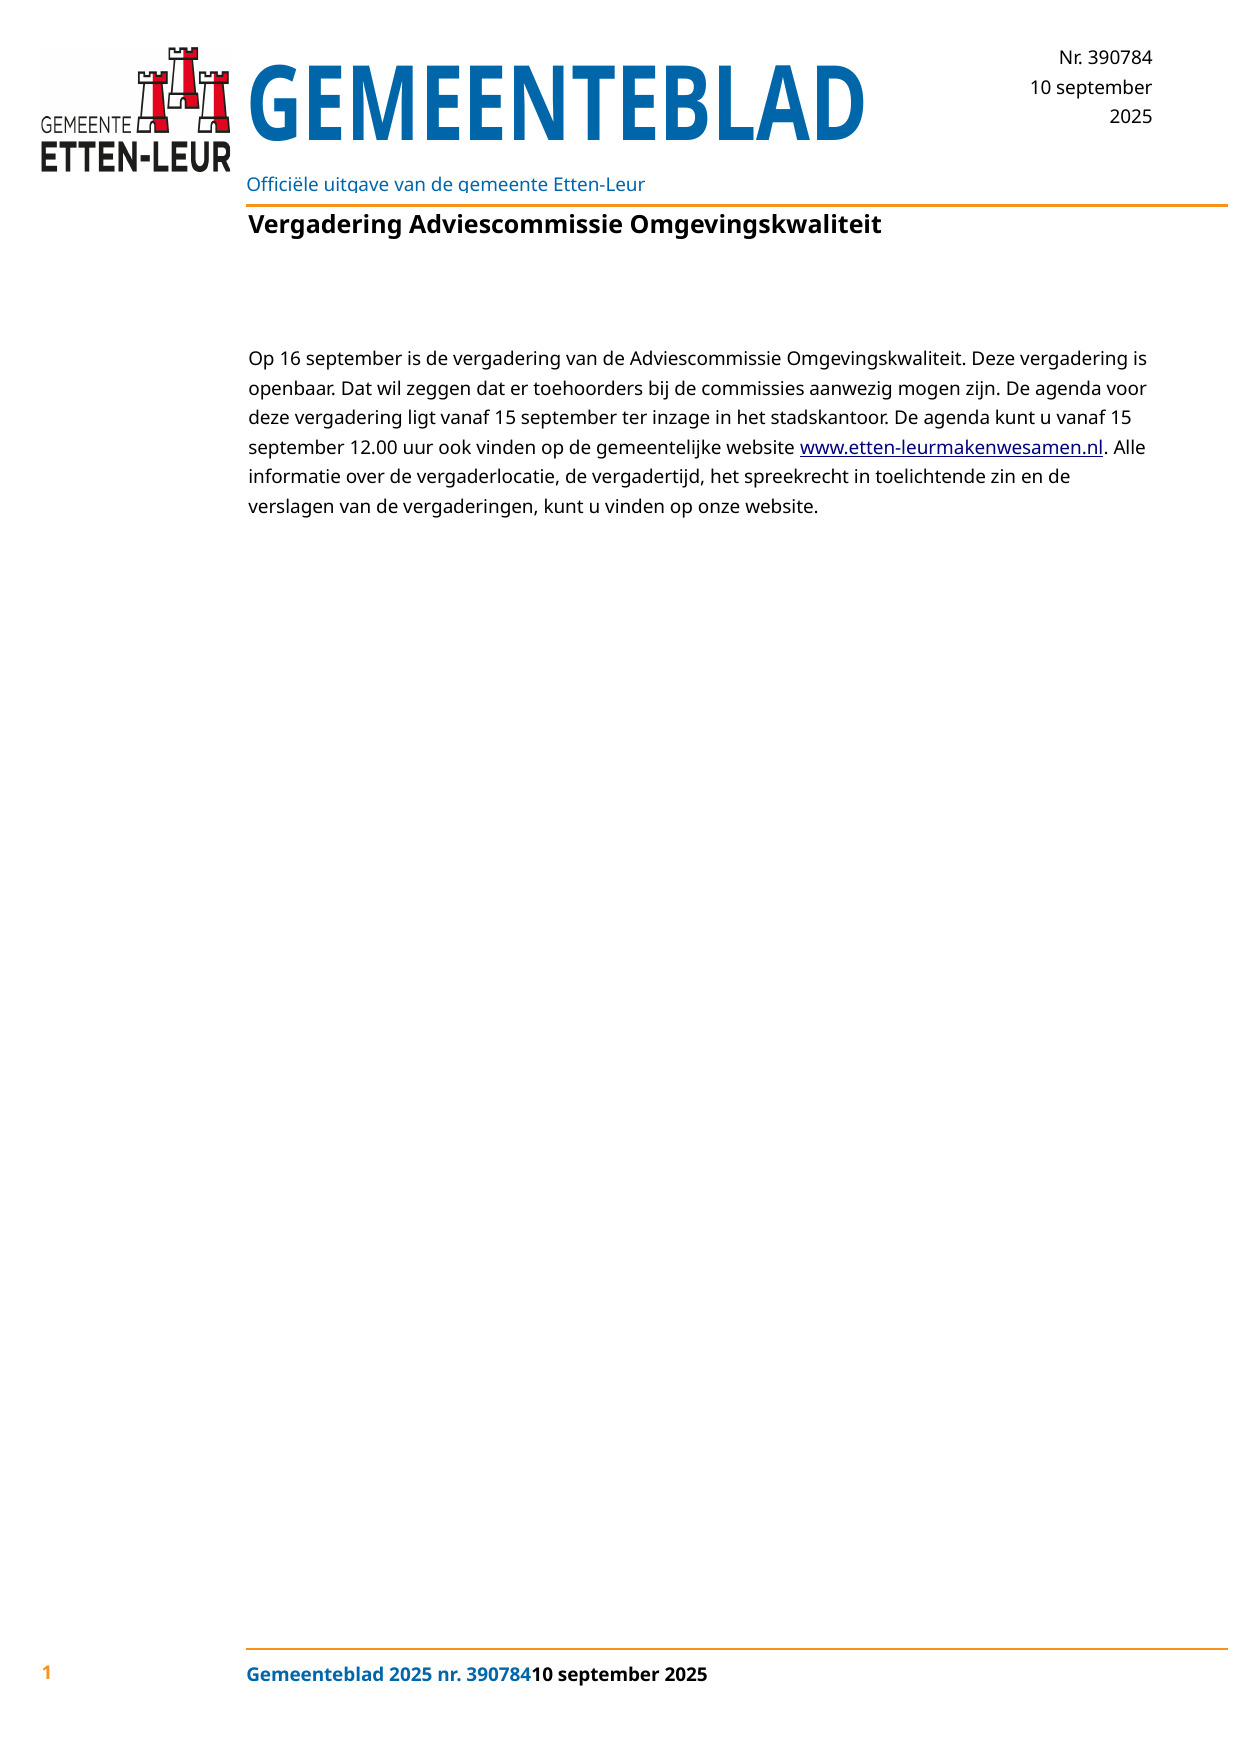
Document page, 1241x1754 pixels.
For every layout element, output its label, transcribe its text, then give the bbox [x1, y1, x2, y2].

text Op 16 september is de vergadering van de Adviescommissie Omgevingskwaliteit. Deze vergadering is openbaar. Dat wil zeggen dat er toehoorders bij de commissies aanwezig mogen zijn. De agenda voor deze vergadering ligt vanaf 15 september ter inzage in het stadskantoor. De agenda kunt u vanaf 15 september 12.00 uur ook vinden op de gemeentelijke website www.etten-leurmakenwesamen.nl. Alle informatie over de vergaderlocatie, de vergadertijd, het spreekrecht in toelichtende zin en de verslagen van de vergaderingen, kunt u vinden op onze website. [248, 345, 1152, 519]
picture [41, 47, 231, 172]
text Vergadering Adviescommissie Omgevingskwaliteit [248, 207, 1152, 241]
